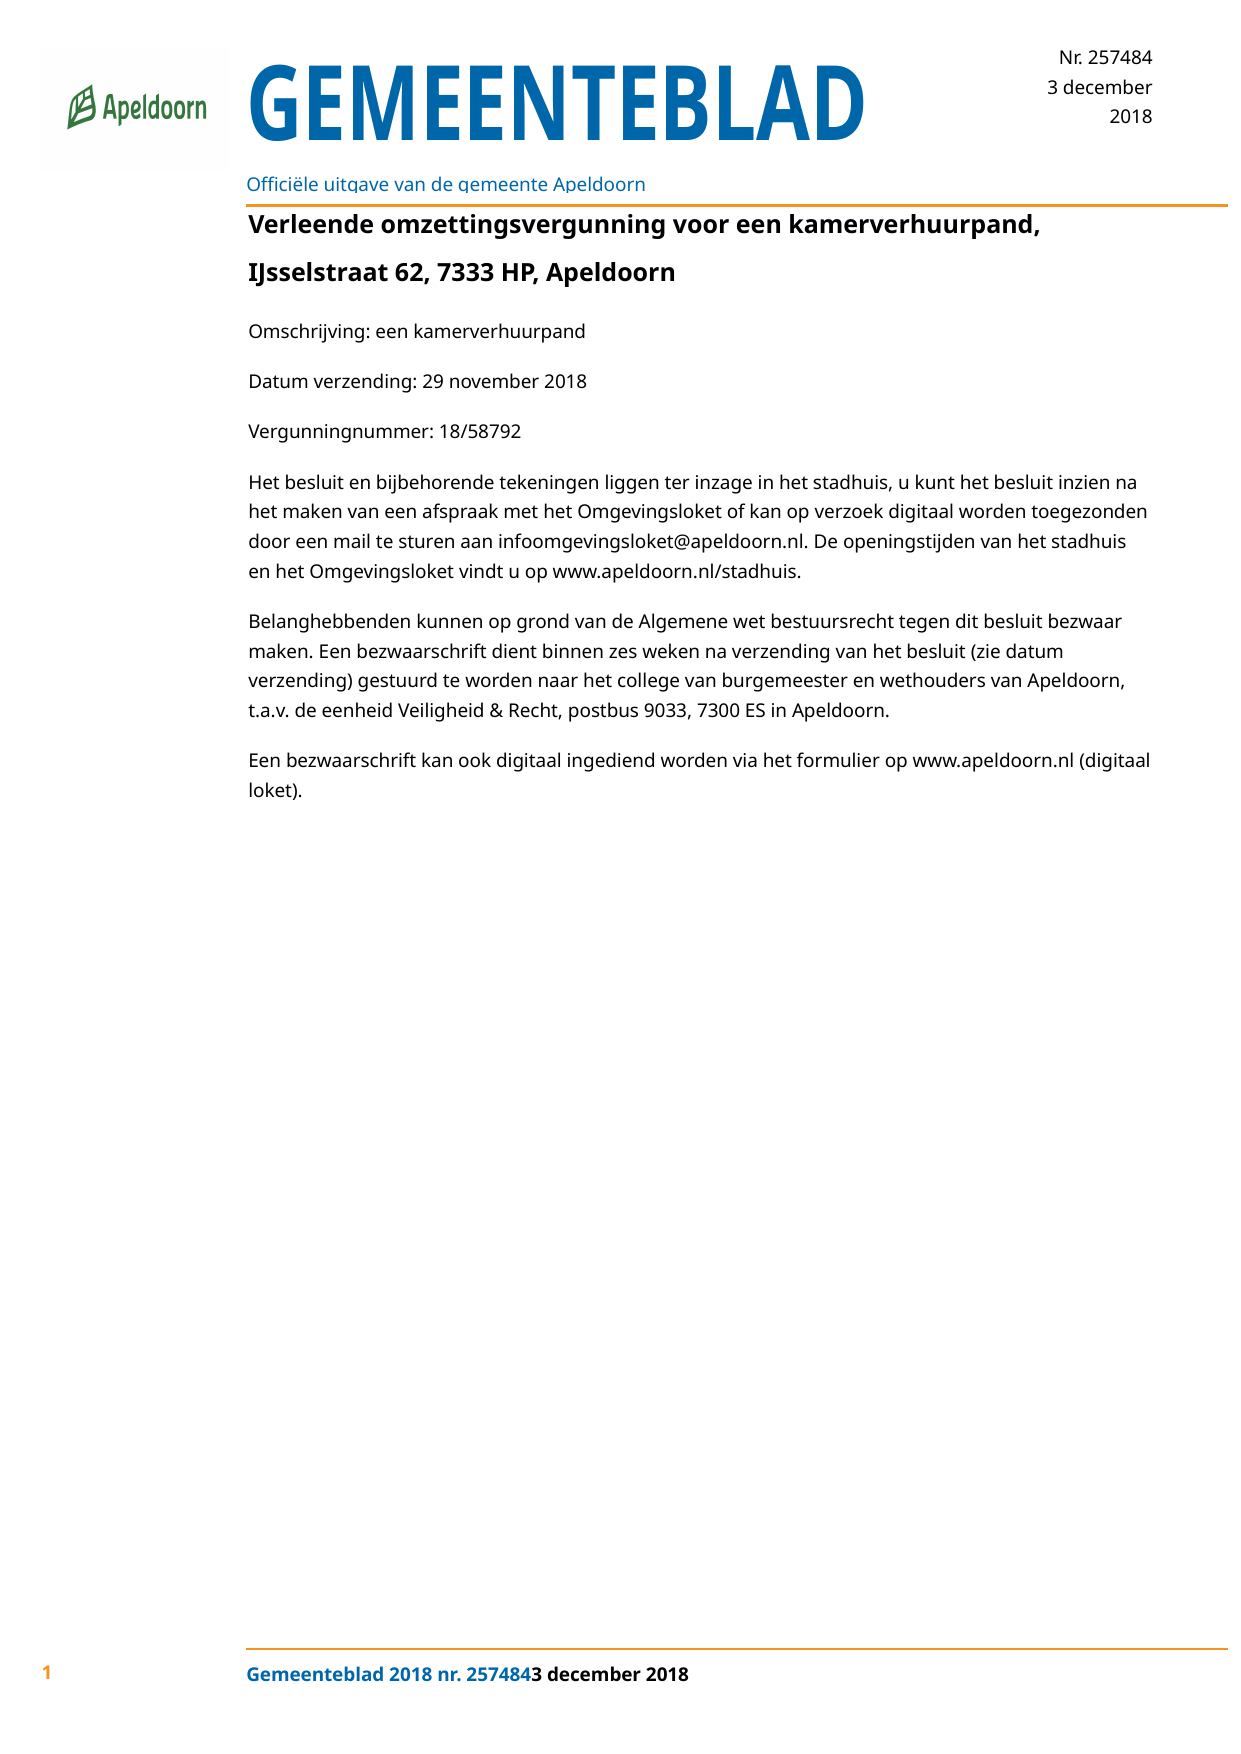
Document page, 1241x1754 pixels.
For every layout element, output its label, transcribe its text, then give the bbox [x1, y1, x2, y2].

text Vergunningnummer: 18/58792 [248, 419, 1152, 444]
text Belanghebbenden kunnen op grond van de Algemene wet bestuursrecht tegen dit besluit bezwaar maken. Een bezwaarschrift dient binnen zes weken na verzending van het besluit (zie datum verzending) gestuurd te worden naar het college van burgemeester en wethouders van Apeldoorn, t.a.v. de eenheid Veiligheid & Recht, postbus 9033, 7300 ES in Apeldoorn. [248, 608, 1152, 723]
text Een bezwaarschrift kan ook digitaal ingediend worden via het formulier op www.apeldoorn.nl (digitaal loket). [248, 747, 1152, 803]
picture [41, 47, 231, 172]
text Verleende omzettingsvergunning voor een kamerverhuurpand, IJsselstraat 62, 7333 HP, Apeldoorn [248, 207, 1152, 288]
text Het besluit en bijbehorende tekeningen liggen ter inzage in het stadhuis, u kunt het besluit inzien na het maken van een afspraak met het Omgevingsloket of kan op verzoek digitaal worden toegezonden door een mail te sturen aan infoomgevingsloket@apeldoorn.nl. De openingstijden van het stadhuis en het Omgevingsloket vindt u op www.apeldoorn.nl/stadhuis. [248, 469, 1152, 584]
text Omschrijving: een kamerverhuurpand [248, 318, 1152, 344]
text Datum verzending: 29 november 2018 [248, 368, 1152, 394]
